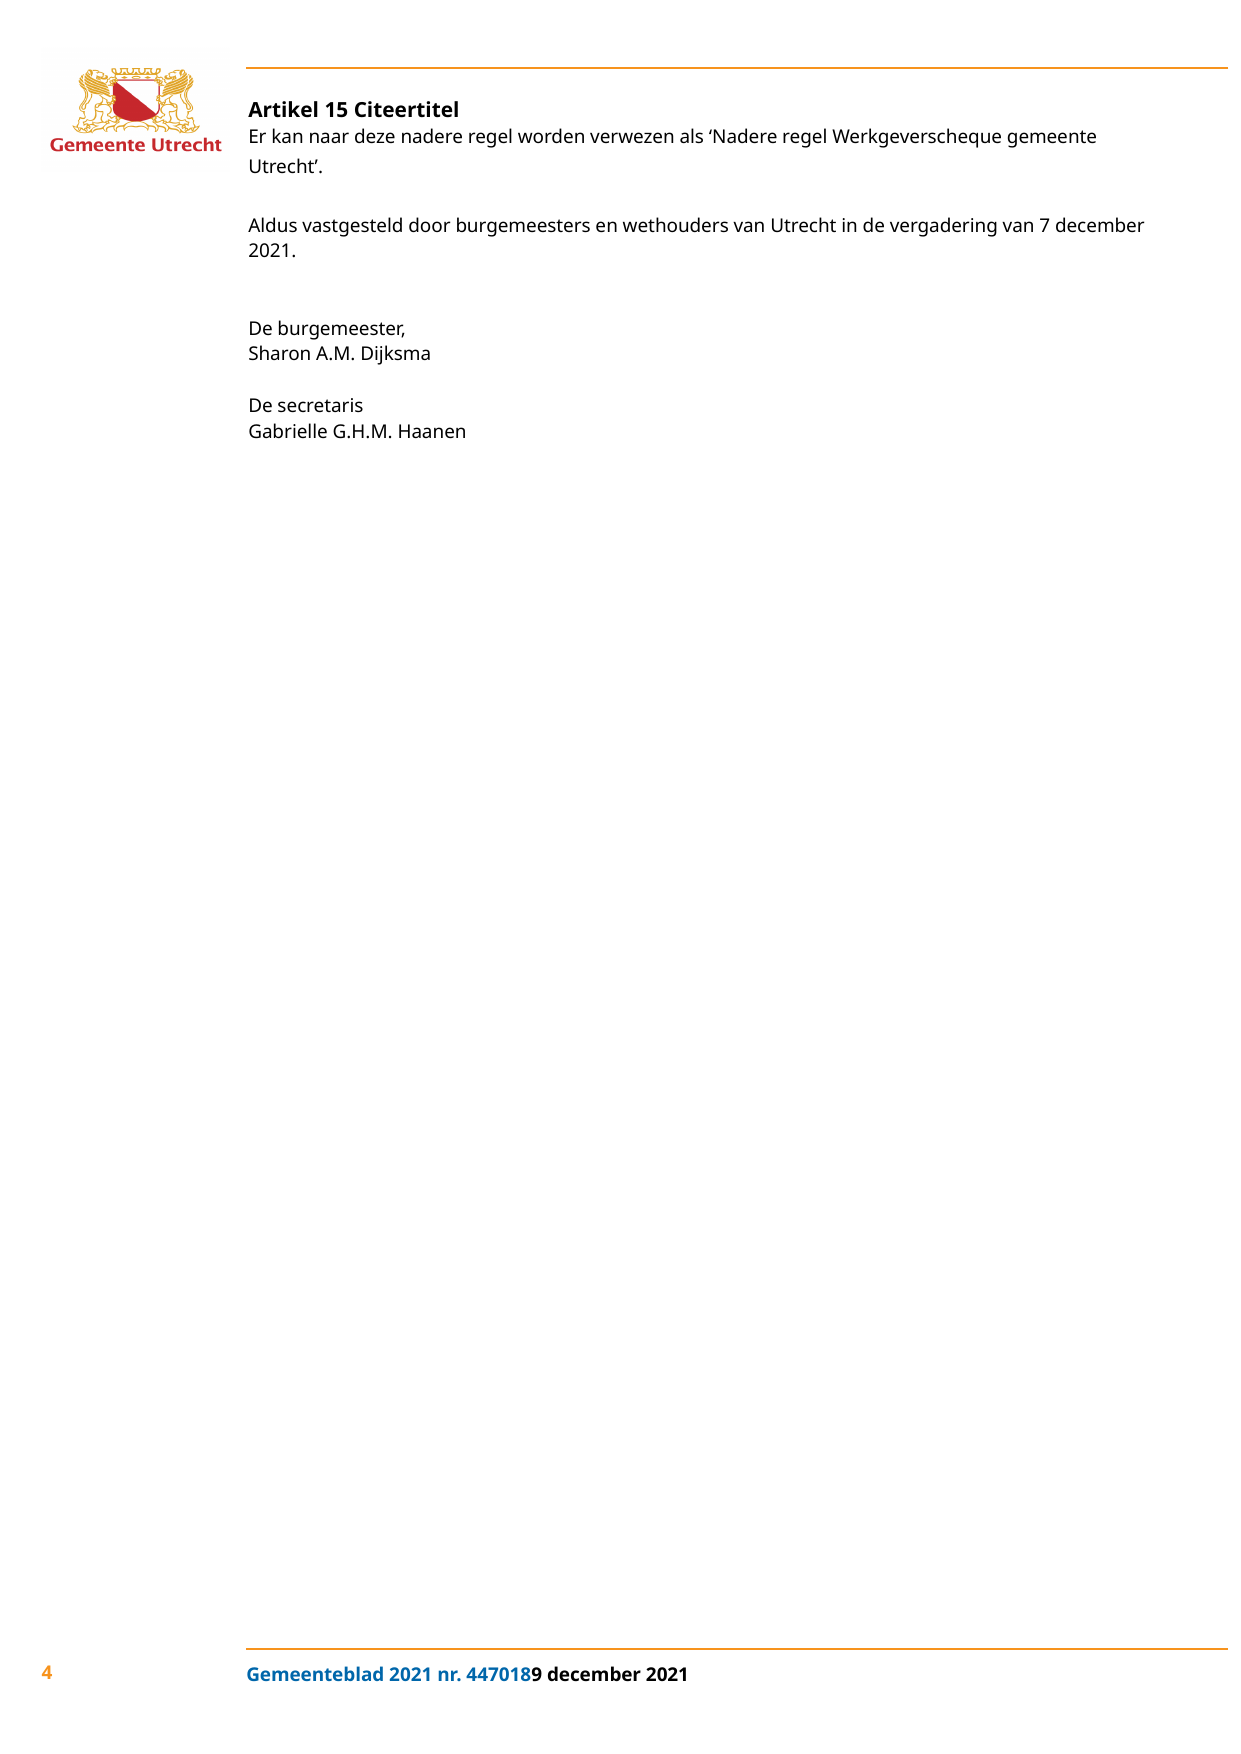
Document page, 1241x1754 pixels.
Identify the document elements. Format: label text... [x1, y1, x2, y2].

text Artikel 15 Citeertitel [248, 95, 1152, 123]
text De secretaris [248, 392, 1152, 418]
picture [41, 47, 231, 172]
text De burgemeester, [248, 315, 1152, 341]
text Aldus vastgesteld door burgemeesters en wethouders van Utrecht in de vergadering van 7 december 2021. [248, 212, 1152, 263]
text Sharon A.M. Dijksma [248, 341, 1152, 366]
text Er kan naar deze nadere regel worden verwezen als ‘Nadere regel Werkgeverscheque gemeente Utrecht’. [248, 123, 1152, 178]
text Gabrielle G.H.M. Haanen [248, 418, 1152, 443]
